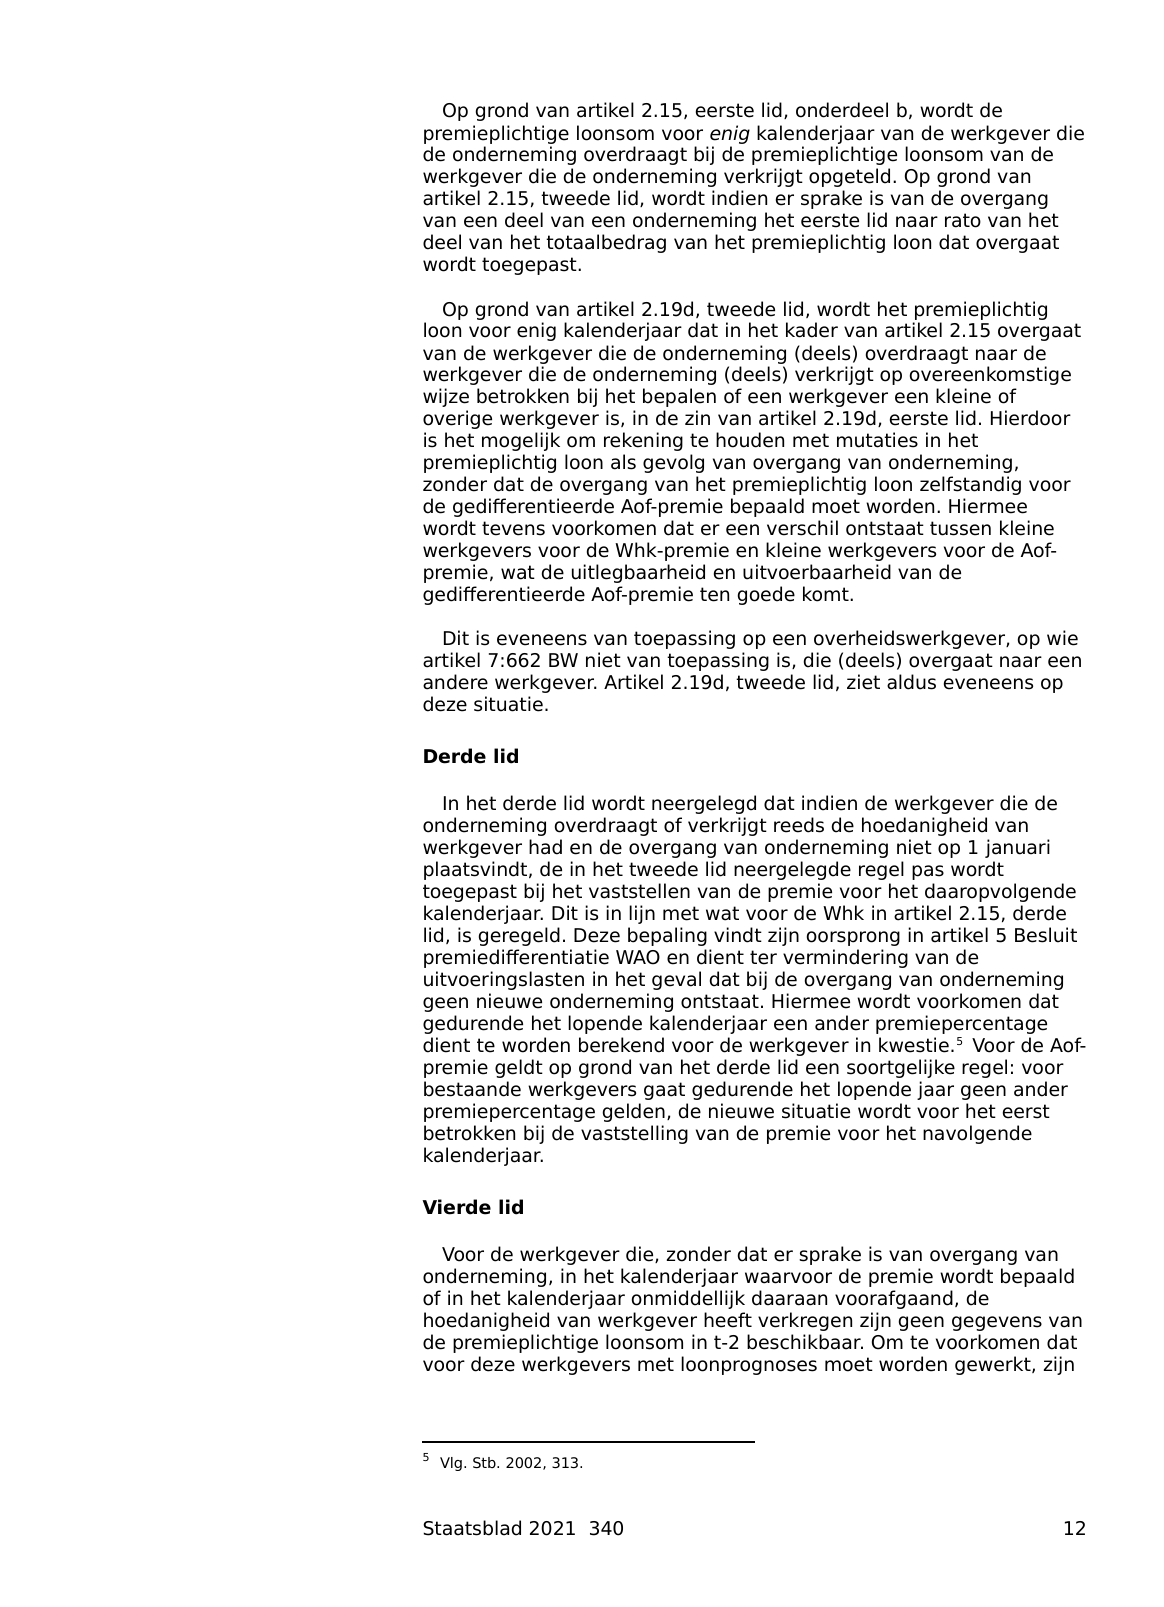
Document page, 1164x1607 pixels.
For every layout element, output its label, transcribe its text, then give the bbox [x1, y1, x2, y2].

text Op grond van artikel 2.19d, tweede lid, wordt het premieplichtig loon voor enig kalenderjaar dat in het kader van artikel 2.15 overgaat van de werkgever die de onderneming (deels) overdraagt naar de werkgever die de onderneming (deels) verkrijgt op overeenkomstige wijze betrokken bij het bepalen of een werkgever een kleine of overige werkgever is, in de zin van artikel 2.19d, eerste lid. Hierdoor is het mogelijk om rekening te houden met mutaties in het premieplichtig loon als gevolg van overgang van onderneming, zonder dat de overgang van het premieplichtig loon zelfstandig voor de gedifferentieerde Aof-premie bepaald moet worden. Hiermee wordt tevens voorkomen dat er een verschil ontstaat tussen kleine werkgevers voor de Whk-premie en kleine werkgevers voor de Aof-premie, wat de uitlegbaarheid en uitvoerbaarheid van de gedifferentieerde Aof-premie ten goede komt. [422, 298, 1087, 606]
text In het derde lid wordt neergelegd dat indien de werkgever die de onderneming overdraagt of verkrijgt reeds de hoedanigheid van werkgever had en de overgang van onderneming niet op 1 januari plaatsvindt, de in het tweede lid neergelegde regel pas wordt toegepast bij het vaststellen van de premie voor het daaropvolgende kalenderjaar. Dit is in lijn met wat voor de Whk in artikel 2.15, derde lid, is geregeld. Deze bepaling vindt zijn oorsprong in artikel 5 Besluit premiedifferentiatie WAO en dient ter vermindering van de uitvoeringslasten in het geval dat bij de overgang van onderneming geen nieuwe onderneming ontstaat. Hiermee wordt voorkomen dat gedurende het lopende kalenderjaar een ander premiepercentage dient te worden berekend voor de werkgever in kwestie. Voor de Aof-premie geldt op grond van het derde lid een soortgelijke regel: voor bestaande werkgevers gaat gedurende het lopende jaar geen ander premiepercentage gelden, de nieuwe situatie wordt voor het eerst betrokken bij de vaststelling van de premie voor het navolgende kalenderjaar. [422, 793, 1087, 1167]
text Vlg. Stb. 2002, 313. [422, 1451, 1087, 1473]
text Dit is eveneens van toepassing op een overheidswerkgever, op wie artikel 7:662 BW niet van toepassing is, die (deels) overgaat naar een andere werkgever. Artikel 2.19d, tweede lid, ziet aldus eveneens op deze situatie. [422, 628, 1087, 716]
text Op grond van artikel 2.15, eerste lid, onderdeel b, wordt de premieplichtige loonsom voor enig kalenderjaar van de werkgever die de onderneming overdraagt bij de premieplichtige loonsom van de werkgever die de onderneming verkrijgt opgeteld. Op grond van artikel 2.15, tweede lid, wordt indien er sprake is van de overgang van een deel van een onderneming het eerste lid naar rato van het deel van het totaalbedrag van het premieplichtig loon dat overgaat wordt toegepast. [422, 100, 1087, 276]
subtitle Derde lid [422, 746, 1087, 768]
subtitle Vierde lid [422, 1197, 1087, 1219]
text Voor de werkgever die, zonder dat er sprake is van overgang van onderneming, in het kalenderjaar waarvoor de premie wordt bepaald of in het kalenderjaar onmiddellijk daaraan voorafgaand, de hoedanigheid van werkgever heeft verkregen zijn geen gegevens van de premieplichtige loonsom in t-2 beschikbaar. Om te voorkomen dat voor deze werkgevers met loonprognoses moet worden gewerkt, zijn [422, 1244, 1087, 1376]
